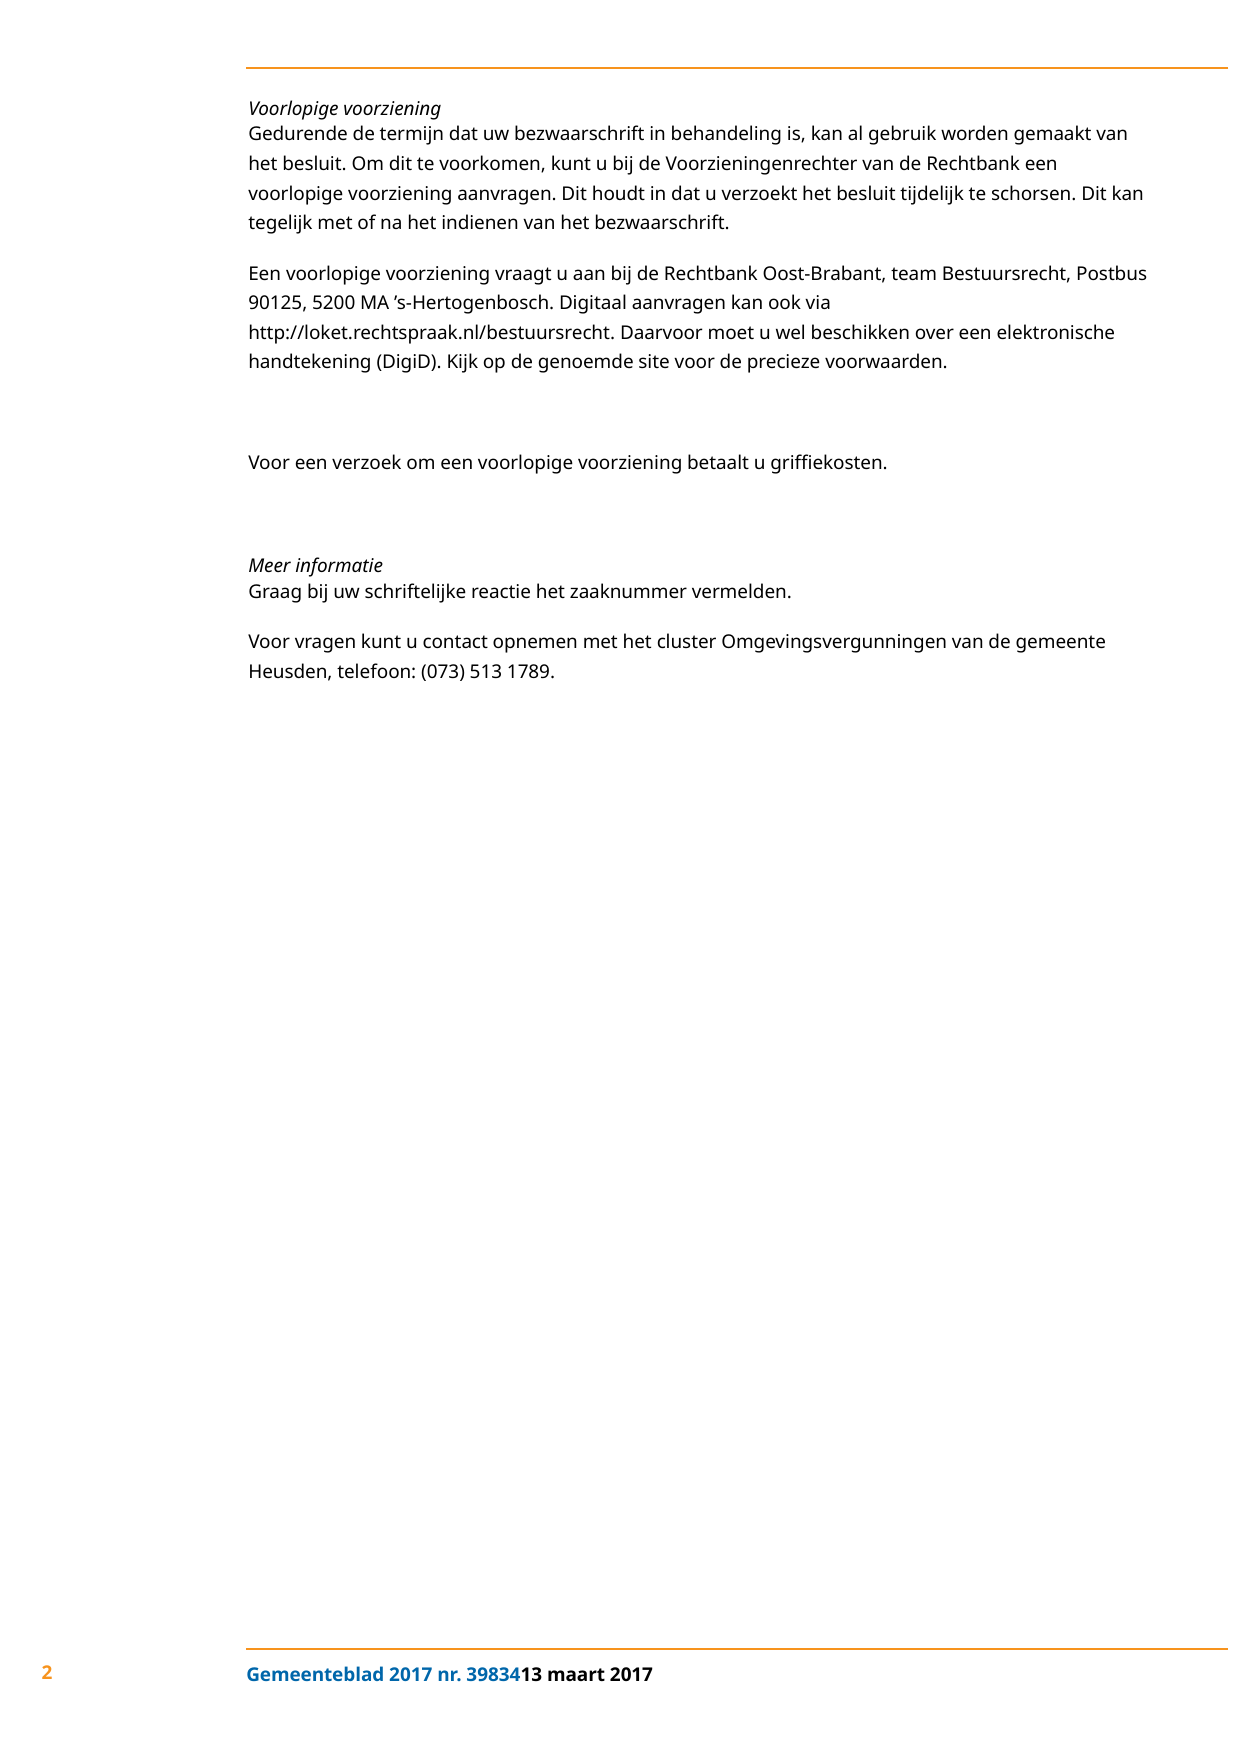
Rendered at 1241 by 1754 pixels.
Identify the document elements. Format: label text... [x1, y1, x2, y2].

picture [41, 47, 231, 172]
text Graag bij uw schriftelijke reactie het zaaknummer vermelden. [248, 578, 1152, 604]
text Voorlopige voorziening [248, 95, 1152, 121]
text Voor vragen kunt u contact opnemen met het cluster Omgevingsvergunningen van de gemeente Heusden, telefoon: (073) 513 1789. [248, 629, 1152, 684]
text Meer informatie [248, 552, 1152, 578]
text Een voorlopige voorziening vraagt u aan bij de Rechtbank Oost-Brabant, team Bestuursrecht, Postbus 90125, 5200 MA ’s-Hertogenbosch. Digitaal aanvragen kan ook via http://loket.rechtspraak.nl/bestuursrecht. Daarvoor moet u wel beschikken over een elektronische handtekening (DigiD). Kijk op de genoemde site voor de precieze voorwaarden. [248, 260, 1152, 374]
text Gedurende de termijn dat uw bezwaarschrift in behandeling is, kan al gebruik worden gemaakt van het besluit. Om dit te voorkomen, kunt u bij de Voorzieningenrechter van de Rechtbank een voorlopige voorziening aanvragen. Dit houdt in dat u verzoekt het besluit tijdelijk te schorsen. Dit kan tegelijk met of na het indienen van het bezwaarschrift. [248, 121, 1152, 235]
text Voor een verzoek om een voorlopige voorziening betaalt u griffiekosten. [248, 449, 1152, 475]
